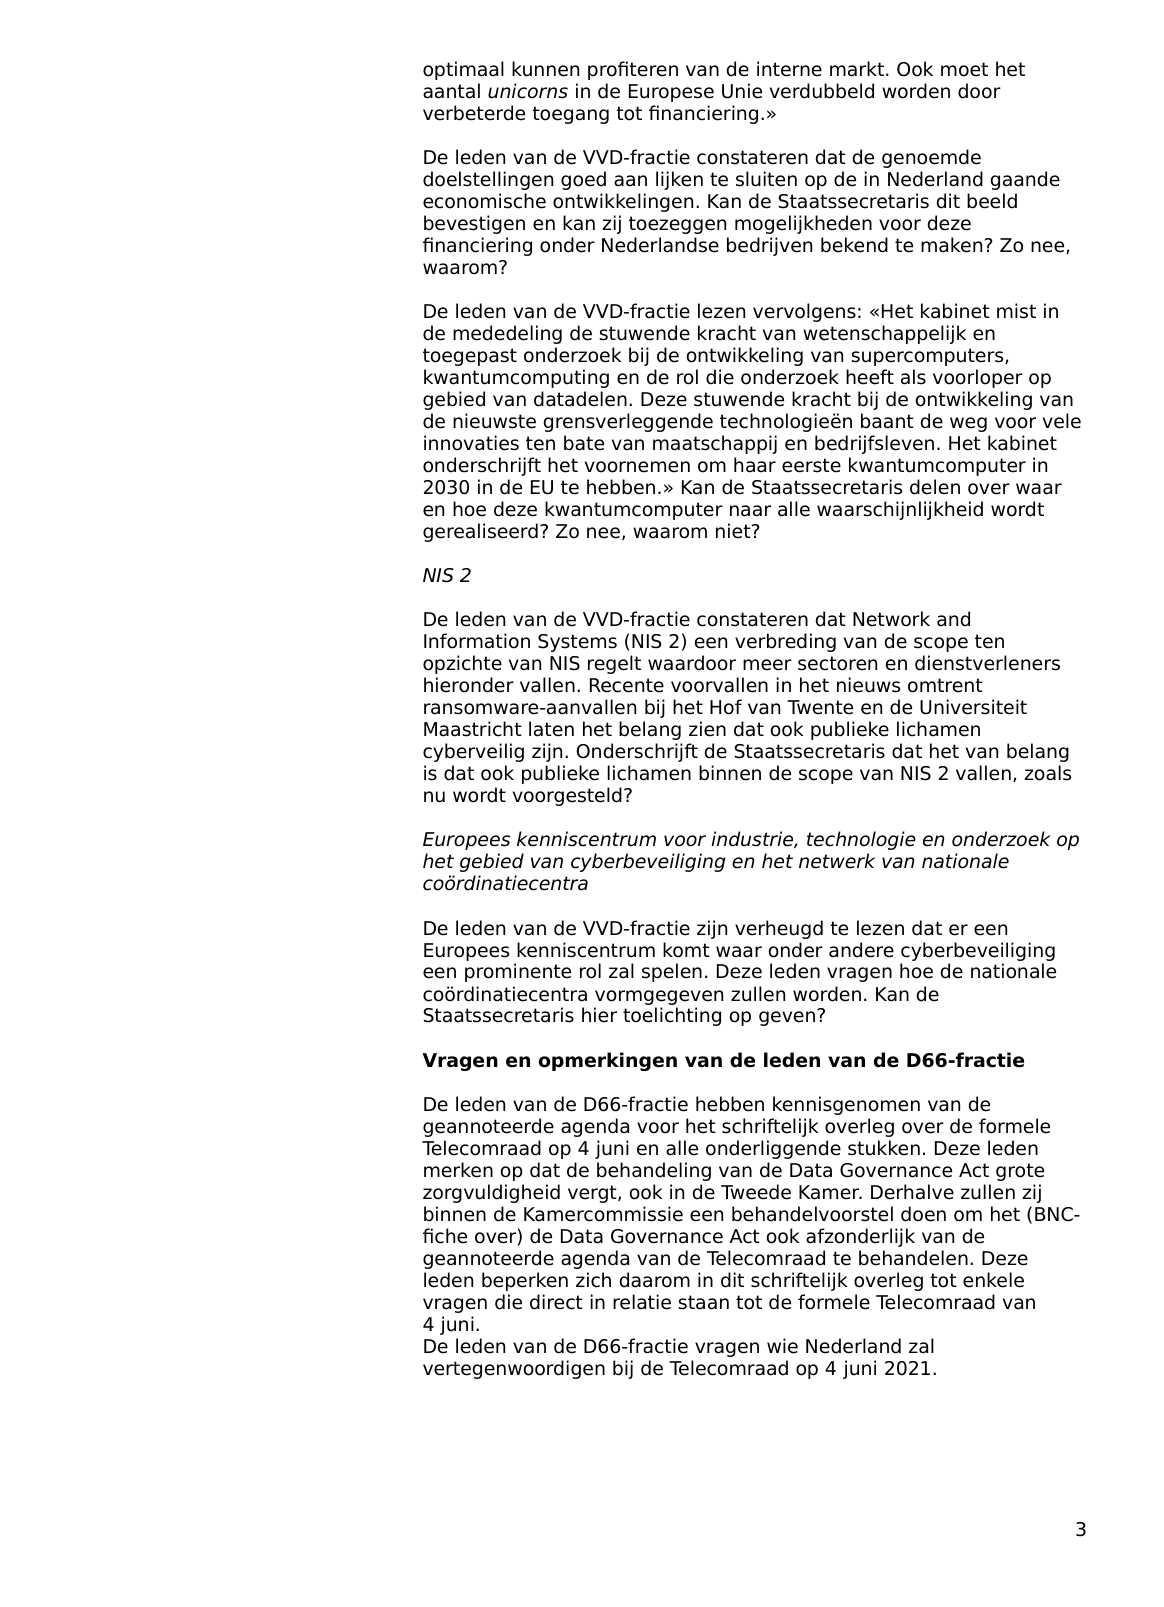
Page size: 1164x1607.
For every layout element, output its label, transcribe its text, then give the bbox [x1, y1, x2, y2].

text De leden van de VVD-fractie lezen vervolgens: «Het kabinet mist in de mededeling de stuwende kracht van wetenschappelijk en toegepast onderzoek bij de ontwikkeling van supercomputers, kwantumcomputing en de rol die onderzoek heeft als voorloper op gebied van datadelen. Deze stuwende kracht bij de ontwikkeling van de nieuwste grensverleggende technologieën baant de weg voor vele innovaties ten bate van maatschappij en bedrijfsleven. Het kabinet onderschrijft het voornemen om haar eerste kwantumcomputer in 2030 in de EU te hebben.» Kan de Staatssecretaris delen over waar en hoe deze kwantumcomputer naar alle waarschijnlijkheid wordt gerealiseerd? Zo nee, waarom niet? [422, 301, 1087, 543]
subtitle Europees kenniscentrum voor industrie, technologie en onderzoek op het gebied van cyberbeveiliging en het netwerk van nationale coördinatiecentra [422, 829, 1087, 895]
text optimaal kunnen profiteren van de interne markt. Ook moet het aantal unicorns in de Europese Unie verdubbeld worden door verbeterde toegang tot financiering.» [422, 59, 1087, 125]
subtitle NIS 2 [422, 565, 1087, 587]
text De leden van de VVD-fractie zijn verheugd te lezen dat er een Europees kenniscentrum komt waar onder andere cyberbeveiliging een prominente rol zal spelen. Deze leden vragen hoe de nationale coördinatiecentra vormgegeven zullen worden. Kan de Staatssecretaris hier toelichting op geven? [422, 917, 1087, 1027]
subtitle Vragen en opmerkingen van de leden van de D66-fractie [422, 1049, 1087, 1072]
text De leden van de VVD-fractie constateren dat de genoemde doelstellingen goed aan lijken te sluiten op de in Nederland gaande economische ontwikkelingen. Kan de Staatssecretaris dit beeld bevestigen en kan zij toezeggen mogelijkheden voor deze financiering onder Nederlandse bedrijven bekend te maken? Zo nee, waarom? [422, 147, 1087, 279]
text De leden van de D66-fractie vragen wie Nederland zal vertegenwoordigen bij de Telecomraad op 4 juni 2021. [422, 1336, 1087, 1379]
text De leden van de D66-fractie hebben kennisgenomen van de geannoteerde agenda voor het schriftelijk overleg over de formele Telecomraad op 4 juni en alle onderliggende stukken. Deze leden merken op dat de behandeling van de Data Governance Act grote zorgvuldigheid vergt, ook in de Tweede Kamer. Derhalve zullen zij binnen de Kamercommissie een behandelvoorstel doen om het (BNC-fiche over) de Data Governance Act ook afzonderlijk van de geannoteerde agenda van de Telecomraad te behandelen. Deze leden beperken zich daarom in dit schriftelijk overleg tot enkele vragen die direct in relatie staan tot de formele Telecomraad van 4 juni. [422, 1094, 1087, 1336]
text De leden van de VVD-fractie constateren dat Network and Information Systems (NIS 2) een verbreding van de scope ten opzichte van NIS regelt waardoor meer sectoren en dienstverleners hieronder vallen. Recente voorvallen in het nieuws omtrent ransomware-aanvallen bij het Hof van Twente en de Universiteit Maastricht laten het belang zien dat ook publieke lichamen cyberveilig zijn. Onderschrijft de Staatssecretaris dat het van belang is dat ook publieke lichamen binnen de scope van NIS 2 vallen, zoals nu wordt voorgesteld? [422, 609, 1087, 807]
